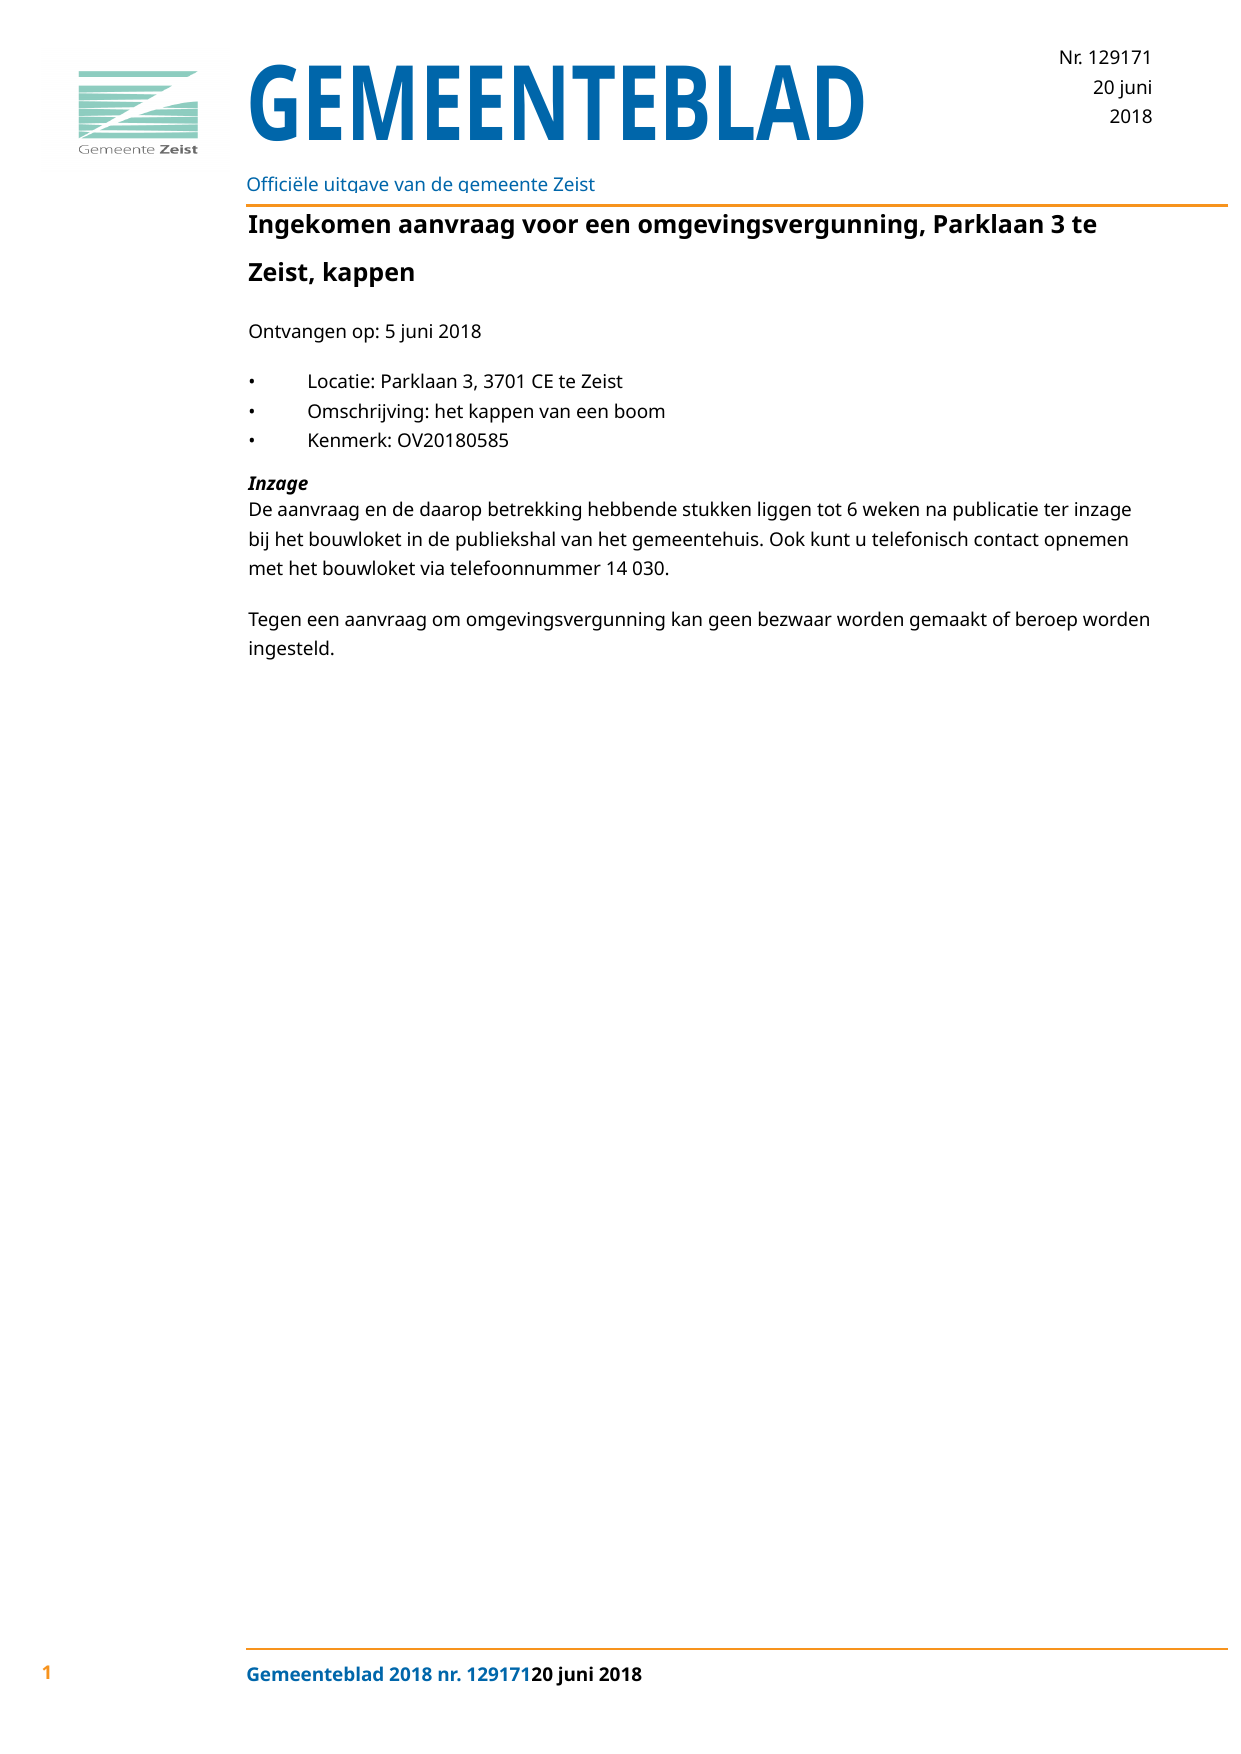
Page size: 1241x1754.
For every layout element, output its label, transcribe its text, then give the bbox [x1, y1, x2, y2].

text De aanvraag en de daarop betrekking hebbende stukken liggen tot 6 weken na publicatie ter inzage bij het bouwloket in de publiekshal van het gemeentehuis. Ook kunt u telefonisch contact opnemen met het bouwloket via telefoonnummer 14 030. [248, 496, 1152, 581]
text Ingekomen aanvraag voor een omgevingsvergunning, Parklaan 3 te Zeist, kappen [248, 207, 1152, 288]
list Locatie: Parklaan 3, 3701 CE te Zeist [248, 368, 1152, 394]
list Kenmerk: OV20180585 [248, 427, 1152, 453]
text Inzage [248, 471, 1152, 496]
picture [41, 47, 231, 172]
list Omschrijving: het kappen van een boom [248, 398, 1152, 424]
text Tegen een aanvraag om omgevingsvergunning kan geen bezwaar worden gemaakt of beroep worden ingesteld. [248, 606, 1152, 661]
text Ontvangen op: 5 juni 2018 [248, 318, 1152, 344]
